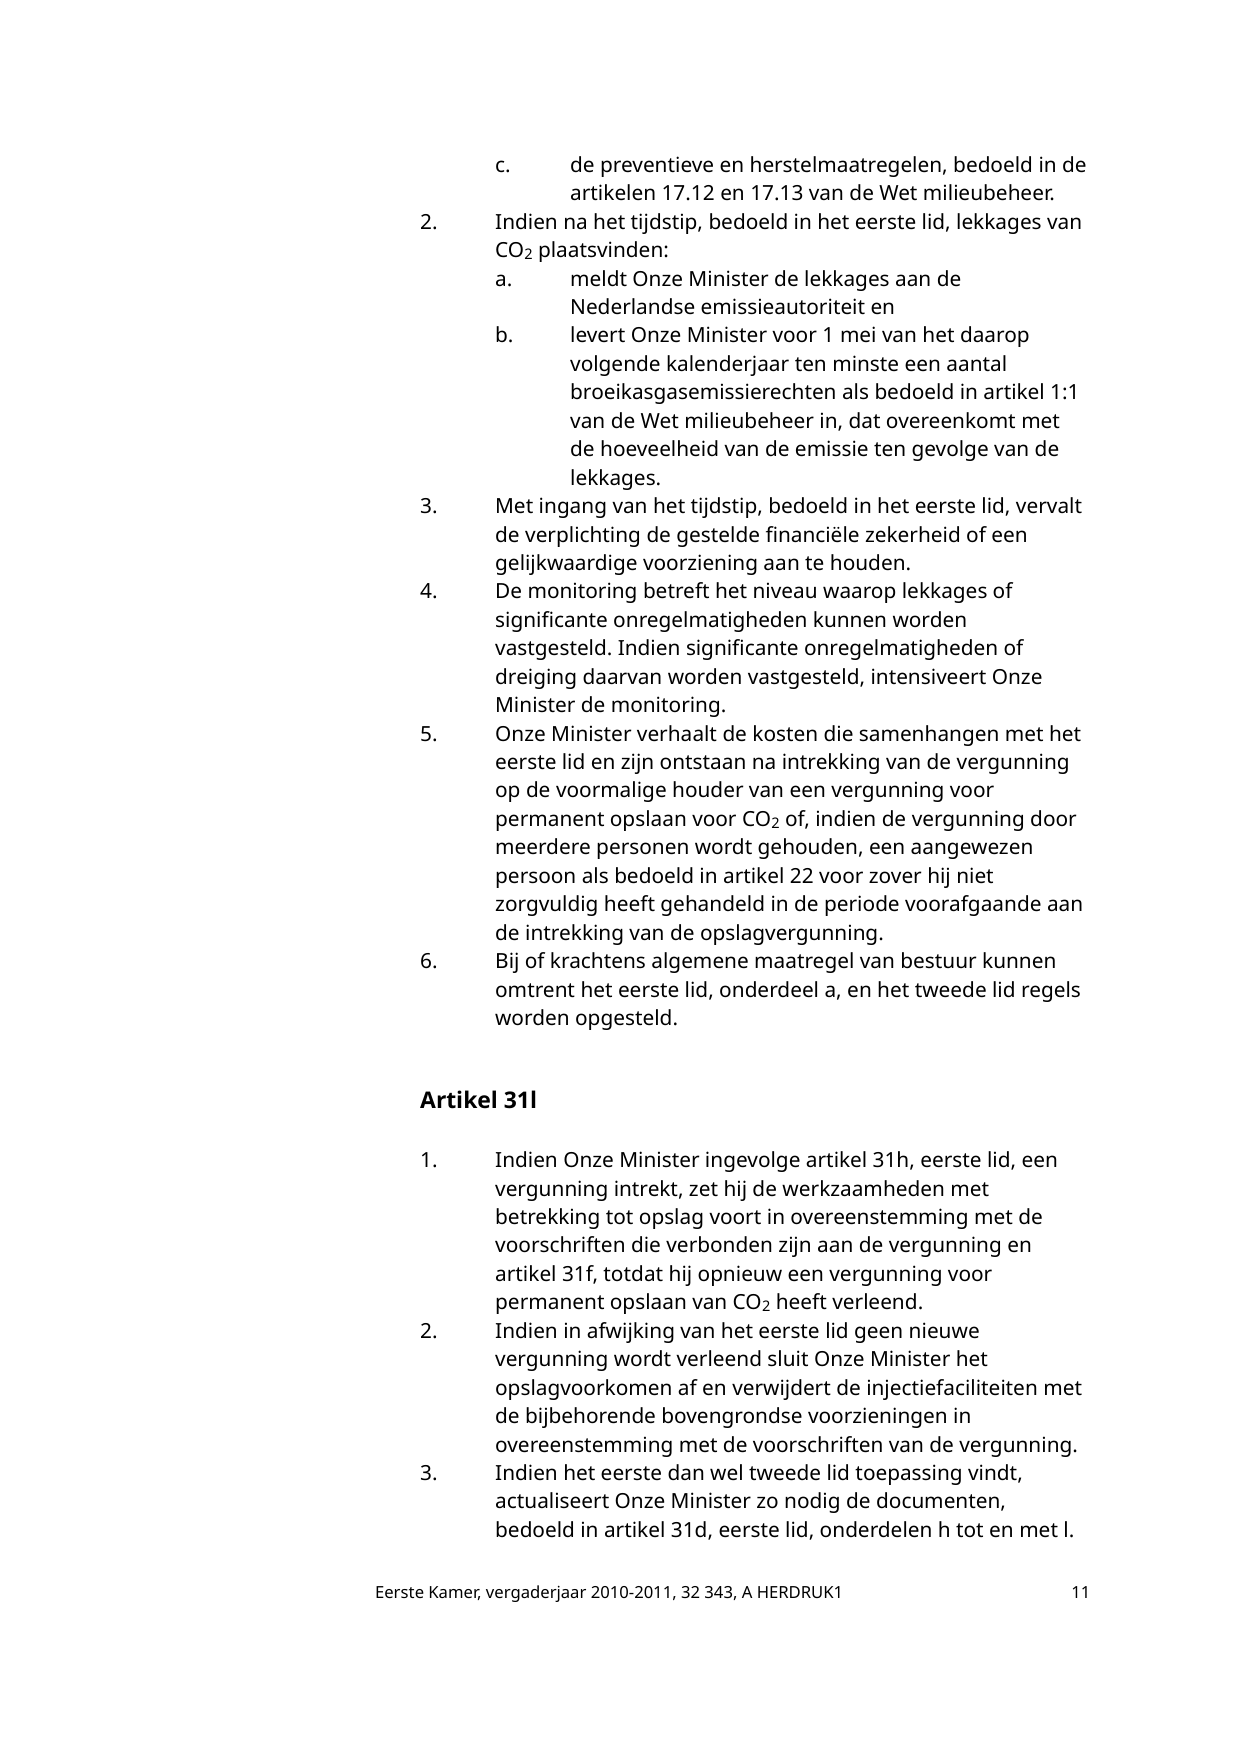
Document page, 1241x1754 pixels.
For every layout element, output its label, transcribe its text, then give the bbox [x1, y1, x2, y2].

list meldt Onze Minister de lekkages aan de Nederlandse emissieautoriteit en [495, 264, 1090, 321]
list De monitoring betreft het niveau waarop lekkages of significante onregelmatigheden kunnen worden vastgesteld. Indien significante onregelmatigheden of dreiging daarvan worden vastgesteld, intensiveert Onze Minister de monitoring. [420, 577, 1090, 719]
list Indien Onze Minister ingevolge artikel 31h, eerste lid, een vergunning intrekt, zet hij de werkzaamheden met betrekking tot opslag voort in overeenstemming met de voorschriften die verbonden zijn aan de vergunning en artikel 31f, totdat hij opnieuw een vergunning voor permanent opslaan van CO2 heeft verleend. [420, 1145, 1090, 1316]
list Indien in afwijking van het eerste lid geen nieuwe vergunning wordt verleend sluit Onze Minister het opslagvoorkomen af en verwijdert de injectiefaciliteiten met de bijbehorende bovengrondse voorzieningen in overeenstemming met de voorschriften van de vergunning. [420, 1316, 1090, 1458]
list Indien na het tijdstip, bedoeld in het eerste lid, lekkages van CO2 plaatsvinden: [420, 207, 1090, 264]
subtitle Artikel 31l [420, 1084, 1090, 1115]
list Onze Minister verhaalt de kosten die samenhangen met het eerste lid en zijn ontstaan na intrekking van de vergunning op de voormalige houder van een vergunning voor permanent opslaan voor CO2 of, indien de vergunning door meerdere personen wordt gehouden, een aangewezen persoon als bedoeld in artikel 22 voor zover hij niet zorgvuldig heeft gehandeld in de periode voorafgaande aan de intrekking van de opslagvergunning. [420, 719, 1090, 946]
list Indien het eerste dan wel tweede lid toepassing vindt, actualiseert Onze Minister zo nodig de documenten, bedoeld in artikel 31d, eerste lid, onderdelen h tot en met l. [420, 1458, 1090, 1543]
list Met ingang van het tijdstip, bedoeld in het eerste lid, vervalt de verplichting de gestelde financiële zekerheid of een gelijkwaardige voorziening aan te houden. [420, 491, 1090, 577]
list de preventieve en herstelmaatregelen, bedoeld in de artikelen 17.12 en 17.13 van de Wet milieubeheer. [495, 150, 1090, 207]
list Bij of krachtens algemene maatregel van bestuur kunnen omtrent het eerste lid, onderdeel a, en het tweede lid regels worden opgesteld. [420, 946, 1090, 1032]
list levert Onze Minister voor 1 mei van het daarop volgende kalenderjaar ten minste een aantal broeikasgasemissierechten als bedoeld in artikel 1:1 van de Wet milieubeheer in, dat overeenkomt met de hoeveelheid van de emissie ten gevolge van de lekkages. [495, 321, 1090, 491]
